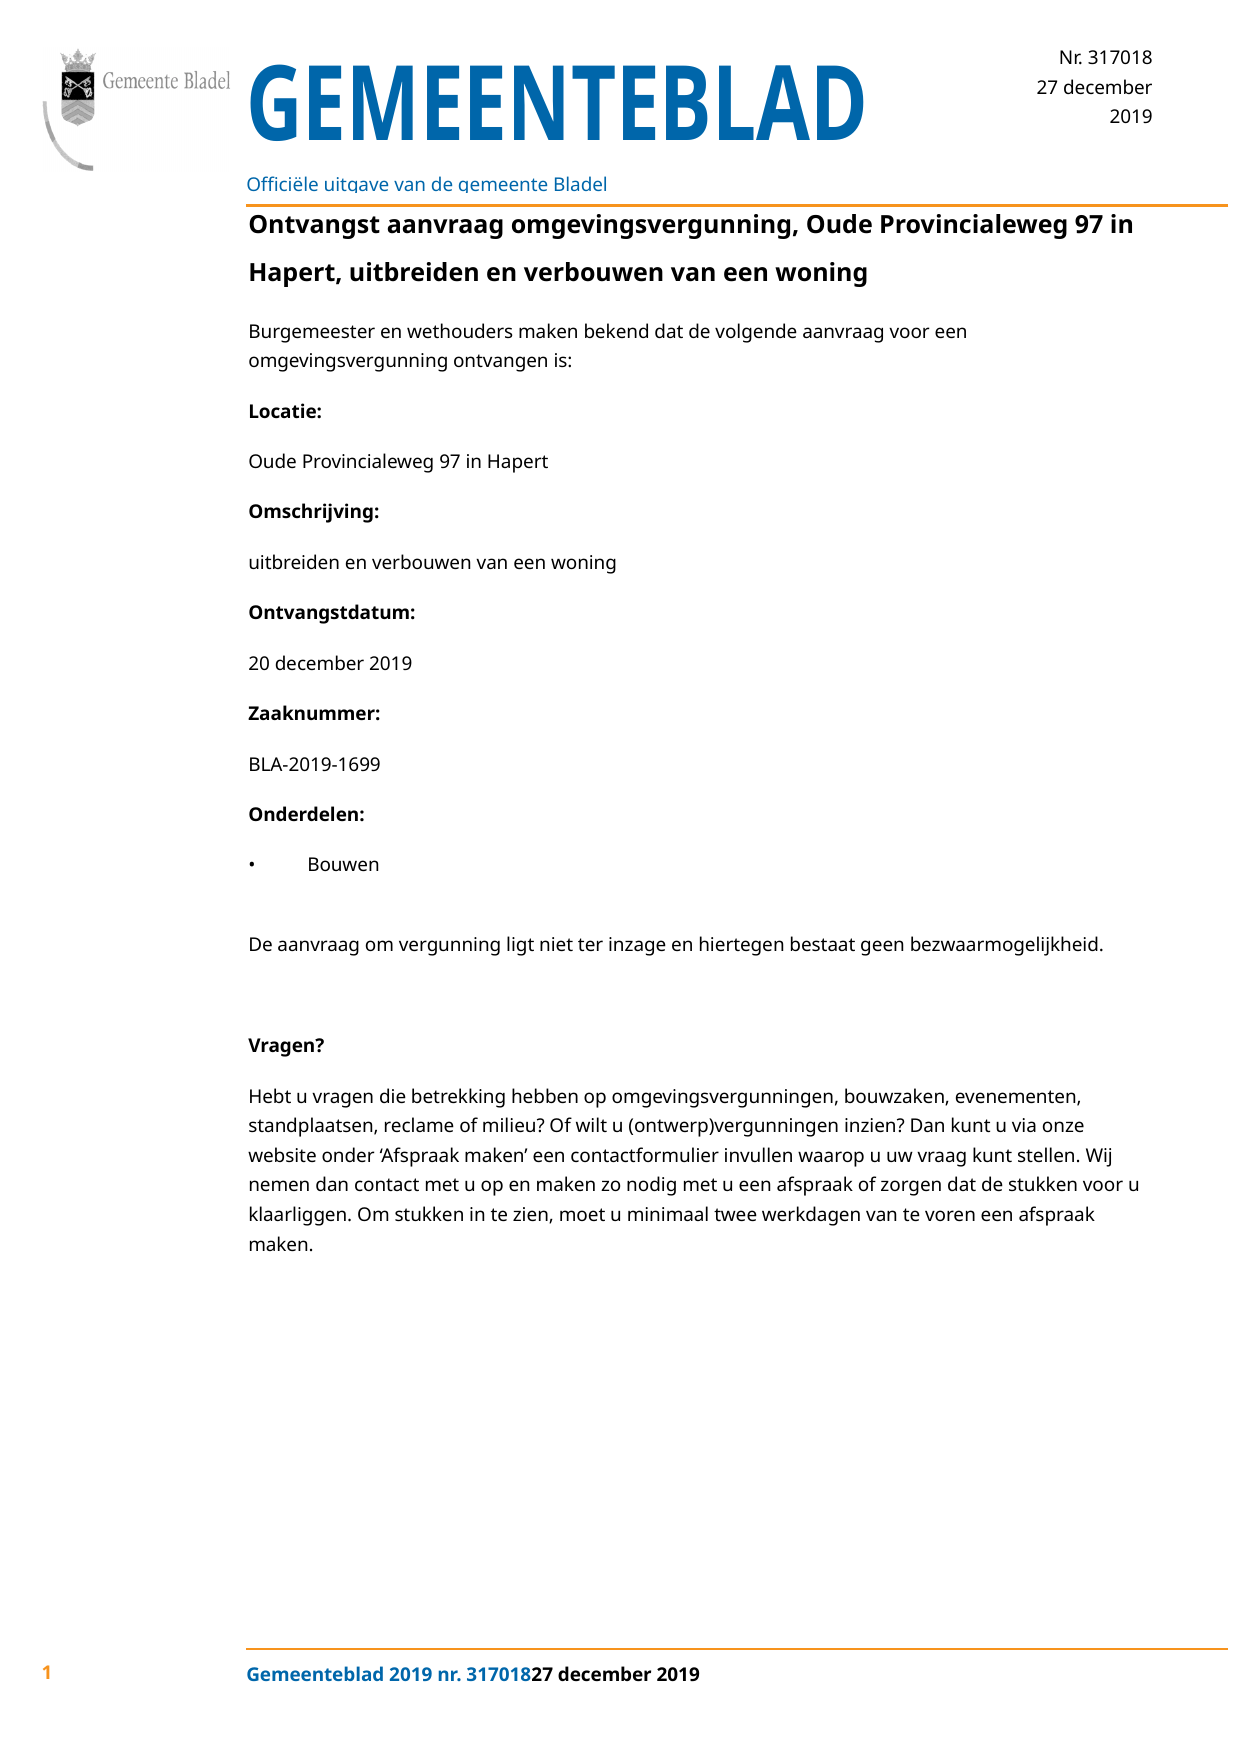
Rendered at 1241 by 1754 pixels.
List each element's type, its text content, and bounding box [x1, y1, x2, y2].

text BLA-2019-1699 [248, 751, 1152, 777]
text Omschrijving: [248, 499, 1152, 524]
text De aanvraag om vergunning ligt niet ter inzage en hiertegen bestaat geen bezwaarmogelijkheid. [248, 932, 1152, 957]
text Hebt u vragen die betrekking hebben op omgevingsvergunningen, bouwzaken, evenementen, standplaatsen, reclame of milieu? Of wilt u (ontwerp)vergunningen inzien? Dan kunt u via onze website onder ‘Afspraak maken’ een contactformulier invullen waarop u uw vraag kunt stellen. Wij nemen dan contact met u op en maken zo nodig met u een afspraak of zorgen dat de stukken voor u klaarliggen. Om stukken in te zien, moet u minimaal twee werkdagen van te voren een afspraak maken. [248, 1083, 1152, 1257]
text Ontvangst aanvraag omgevingsvergunning, Oude Provincialeweg 97 in Hapert, uitbreiden en verbouwen van een woning [248, 207, 1152, 288]
text Onderdelen: [248, 801, 1152, 827]
picture [41, 47, 231, 172]
text Ontvangstdatum: [248, 599, 1152, 625]
text uitbreiden en verbouwen van een woning [248, 549, 1152, 575]
text Locatie: [248, 398, 1152, 424]
text Burgemeester en wethouders maken bekend dat de volgende aanvraag voor een omgevingsvergunning ontvangen is: [248, 318, 1152, 373]
text Oude Provincialeweg 97 in Hapert [248, 448, 1152, 474]
list Bouwen [248, 852, 1152, 877]
text Zaaknummer: [248, 700, 1152, 726]
text Vragen? [248, 1032, 1152, 1058]
text 20 december 2019 [248, 650, 1152, 676]
